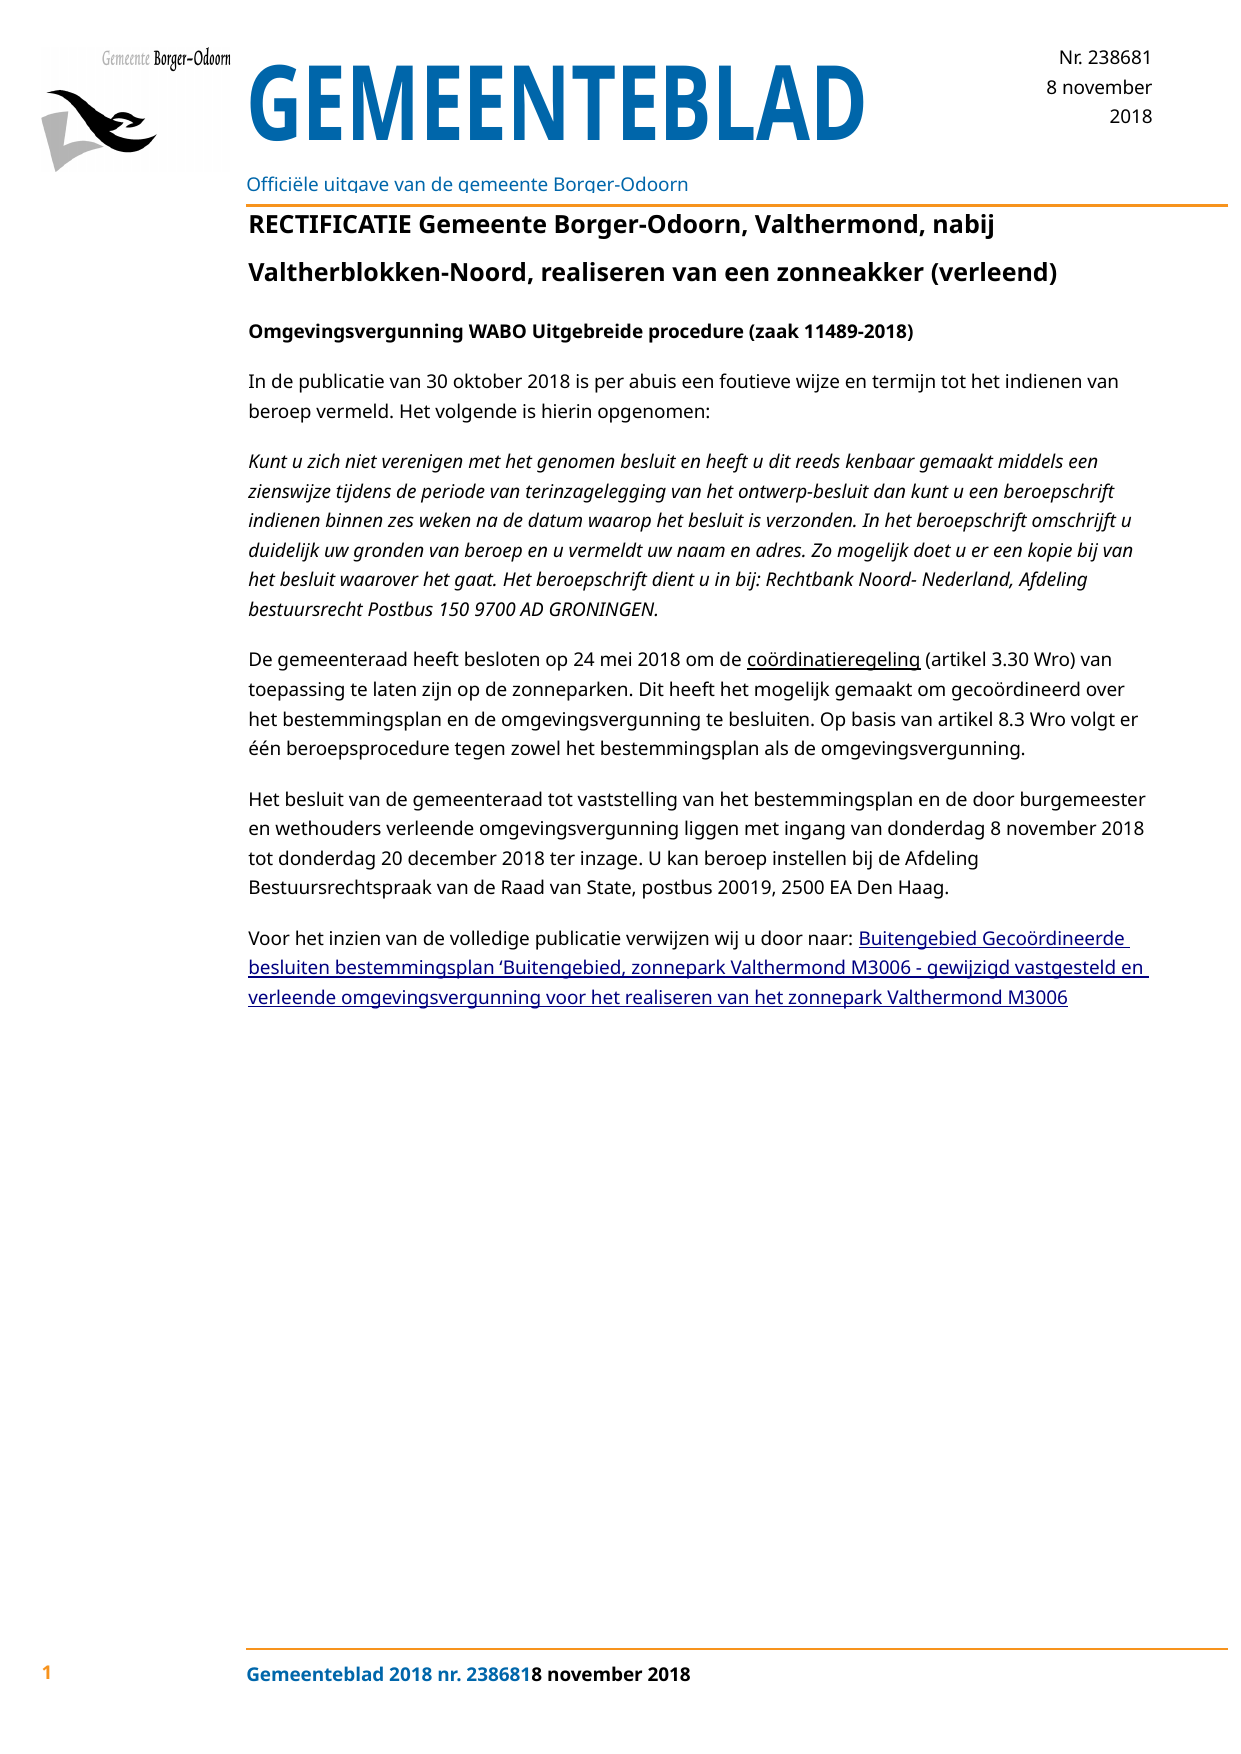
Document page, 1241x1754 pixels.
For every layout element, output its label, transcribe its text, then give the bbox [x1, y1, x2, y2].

text In de publicatie van 30 oktober 2018 is per abuis een foutieve wijze en termijn tot het indienen van beroep vermeld. Het volgende is hierin opgenomen: [248, 368, 1152, 424]
text Voor het inzien van de volledige publicatie verwijzen wij u door naar: Buitengebied Gecoördineerde besluiten bestemmingsplan ‘Buitengebied, zonnepark Valthermond M3006 - gewijzigd vastgesteld en verleende omgevingsvergunning voor het realiseren van het zonnepark Valthermond M3006 [248, 925, 1152, 1010]
text Kunt u zich niet verenigen met het genomen besluit en heeft u dit reeds kenbaar gemaakt middels een zienswijze tijdens de periode van terinzagelegging van het ontwerp-besluit dan kunt u een beroepschrift indienen binnen zes weken na de datum waarop het besluit is verzonden. In het beroepschrift omschrijft u duidelijk uw gronden van beroep en u vermeldt uw naam en adres. Zo mogelijk doet u er een kopie bij van het besluit waarover het gaat. Het beroepschrift dient u in bij: Rechtbank Noord- Nederland, Afdeling bestuursrecht Postbus 150 9700 AD GRONINGEN. [248, 448, 1152, 622]
text Omgevingsvergunning WABO Uitgebreide procedure (zaak 11489-2018) [248, 318, 1152, 344]
text De gemeenteraad heeft besloten op 24 mei 2018 om de coördinatieregeling (artikel 3.30 Wro) van toepassing te laten zijn op de zonneparken. Dit heeft het mogelijk gemaakt om gecoördineerd over het bestemmingsplan en de omgevingsvergunning te besluiten. Op basis van artikel 8.3 Wro volgt er één beroepsprocedure tegen zowel het bestemmingsplan als de omgevingsvergunning. [248, 647, 1152, 761]
text RECTIFICATIE Gemeente Borger-Odoorn, Valthermond, nabij Valtherblokken-Noord, realiseren van een zonneakker (verleend) [248, 207, 1152, 288]
text Het besluit van de gemeenteraad tot vaststelling van het bestemmingsplan en de door burgemeester en wethouders verleende omgevingsvergunning liggen met ingang van donderdag 8 november 2018 tot donderdag 20 december 2018 ter inzage. U kan beroep instellen bij de Afdeling Bestuursrechtspraak van de Raad van State, postbus 20019, 2500 EA Den Haag. [248, 786, 1152, 900]
picture [41, 47, 231, 172]
